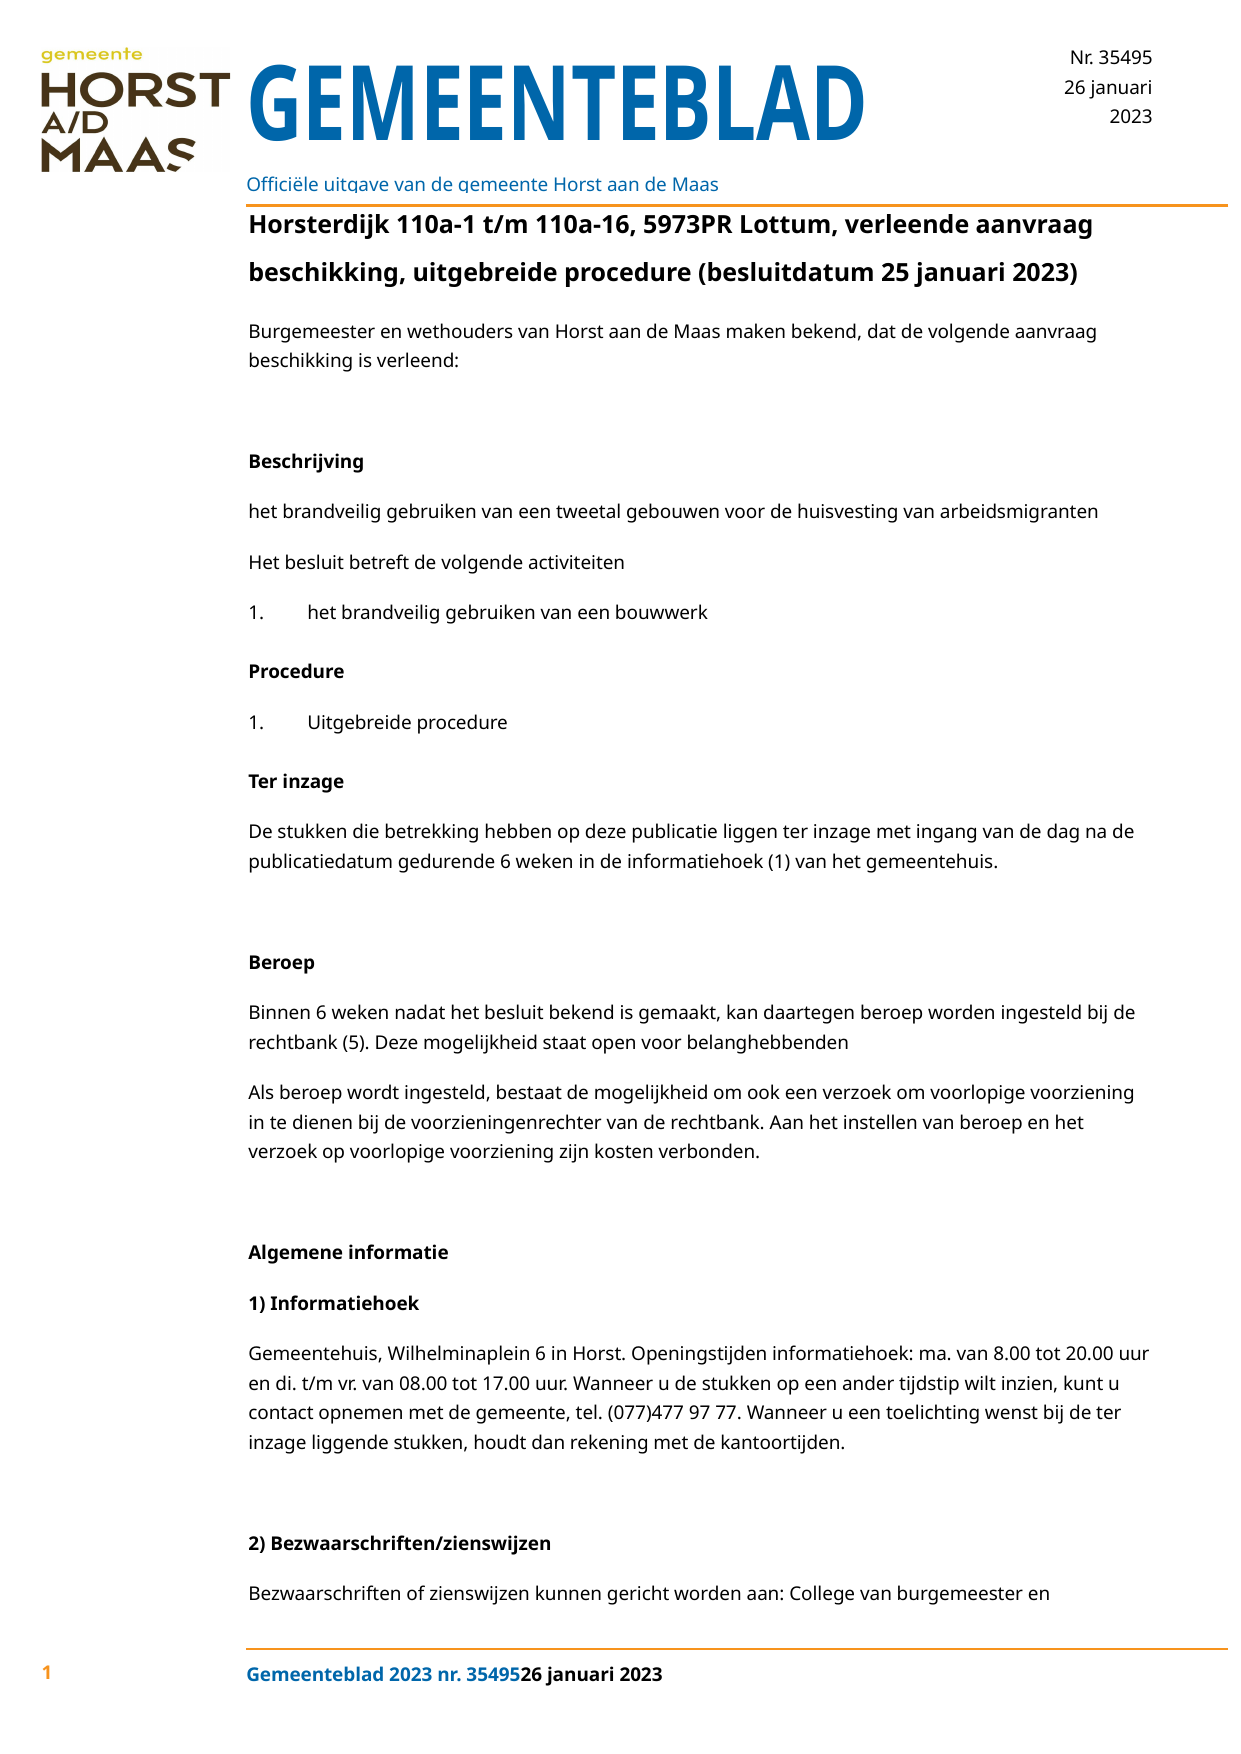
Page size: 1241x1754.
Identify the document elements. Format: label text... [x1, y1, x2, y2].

text 1) Informatiehoek [248, 1290, 1152, 1316]
picture [41, 47, 231, 172]
text 2) Bezwaarschriften/zienswijzen [248, 1530, 1152, 1556]
text De stukken die betrekking hebben op deze publicatie liggen ter inzage met ingang van de dag na de publicatiedatum gedurende 6 weken in de informatiehoek (1) van het gemeentehuis. [248, 819, 1152, 874]
text het brandveilig gebruiken van een tweetal gebouwen voor de huisvesting van arbeidsmigranten [248, 499, 1152, 524]
text Beroep [248, 949, 1152, 975]
text Bezwaarschriften of zienswijzen kunnen gericht worden aan: College van burgemeester en [248, 1580, 1152, 1606]
text Burgemeester en wethouders van Horst aan de Maas maken bekend, dat de volgende aanvraag beschikking is verleend: [248, 318, 1152, 373]
text Het besluit betreft de volgende activiteiten [248, 549, 1152, 575]
list Uitgebreide procedure [248, 709, 1152, 735]
list het brandveilig gebruiken van een bouwwerk [248, 599, 1152, 625]
text Procedure [248, 659, 1152, 684]
text Binnen 6 weken nadat het besluit bekend is gemaakt, kan daartegen beroep worden ingesteld bij de rechtbank (5). Deze mogelijkheid staat open voor belanghebbenden [248, 999, 1152, 1055]
text Horsterdijk 110a-1 t/m 110a-16, 5973PR Lottum, verleende aanvraag beschikking, uitgebreide procedure (besluitdatum 25 januari 2023) [248, 207, 1152, 288]
text Ter inzage [248, 768, 1152, 794]
text Als beroep wordt ingesteld, bestaat de mogelijkheid om ook een verzoek om voorlopige voorziening in te dienen bij de voorzieningenrechter van de rechtbank. Aan het instellen van beroep en het verzoek op voorlopige voorziening zijn kosten verbonden. [248, 1079, 1152, 1164]
text Gemeentehuis, Wilhelminaplein 6 in Horst. Openingstijden informatiehoek: ma. van 8.00 tot 20.00 uur en di. t/m vr. van 08.00 tot 17.00 uur. Wanneer u de stukken op een ander tijdstip wilt inzien, kunt u contact opnemen met de gemeente, tel. (077)477 97 77. Wanneer u een toelichting wenst bij de ter inzage liggende stukken, houdt dan rekening met de kantoortijden. [248, 1340, 1152, 1455]
text Beschrijving [248, 448, 1152, 474]
text Algemene informatie [248, 1239, 1152, 1265]
